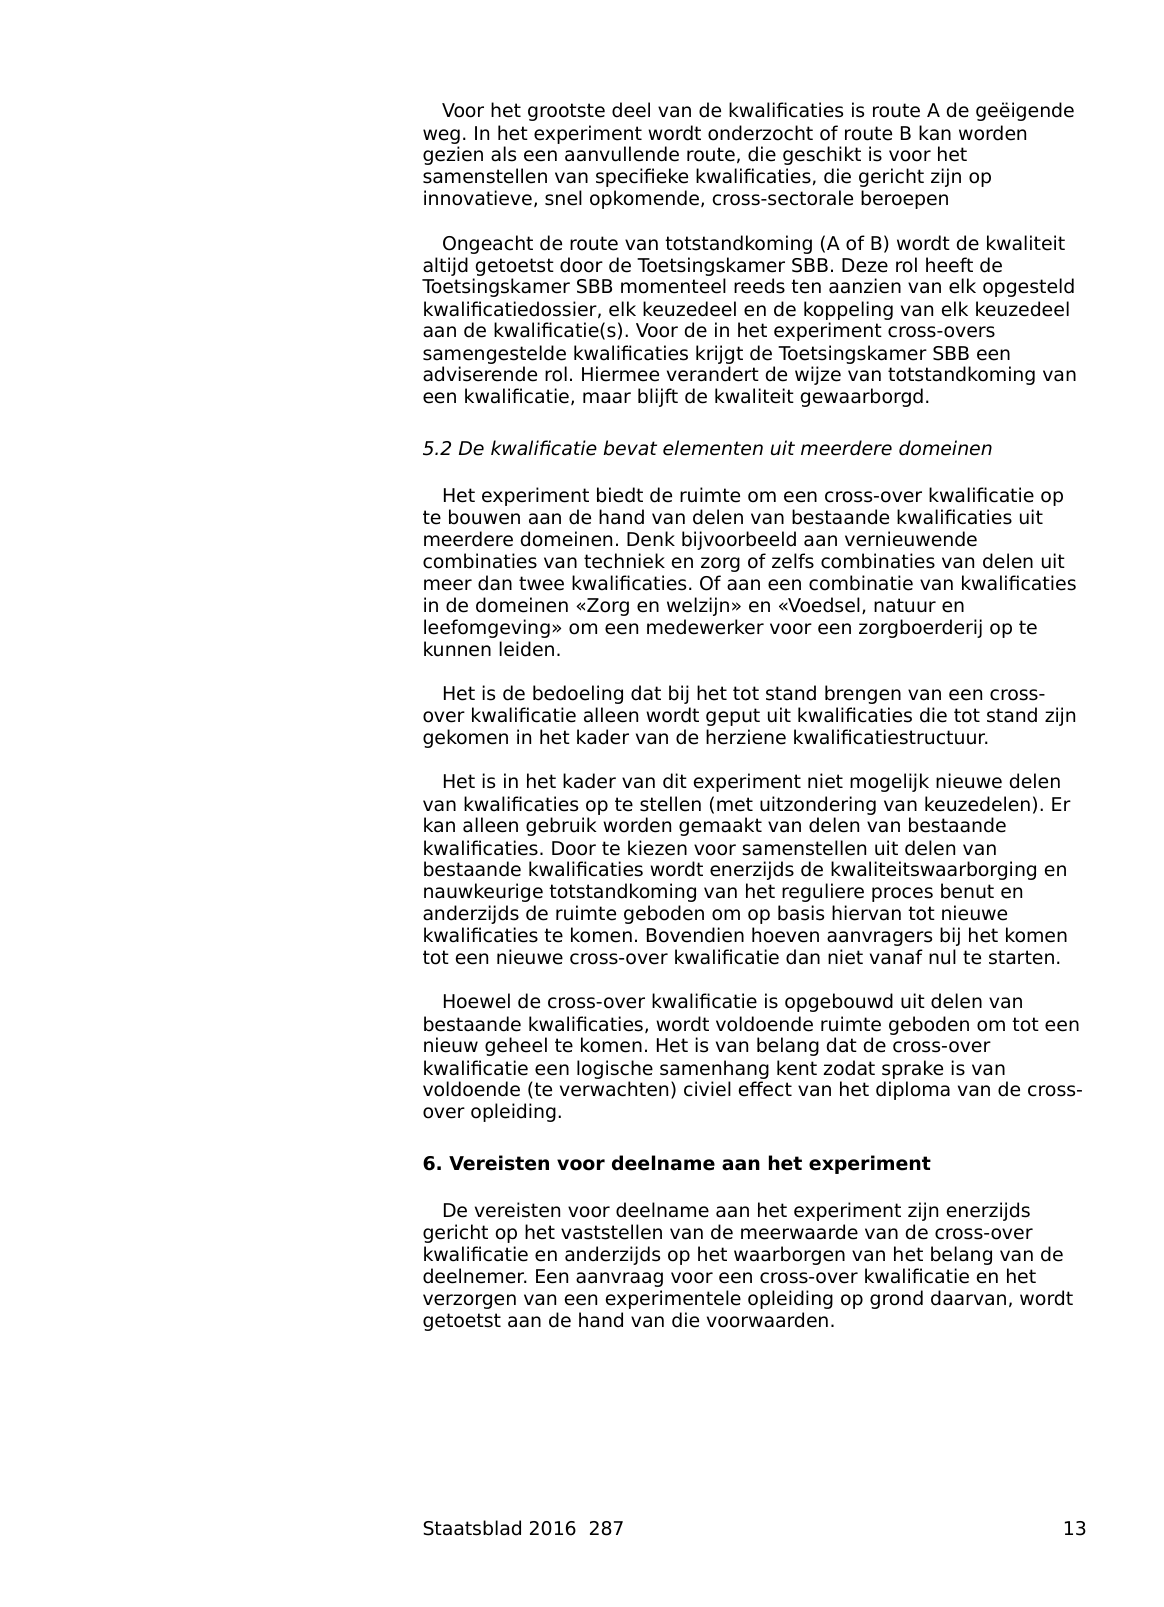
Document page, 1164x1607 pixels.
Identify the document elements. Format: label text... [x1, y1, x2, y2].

text Het is de bedoeling dat bij het tot stand brengen van een cross-over kwalificatie alleen wordt geput uit kwalificaties die tot stand zijn gekomen in het kader van de herziene kwalificatiestructuur. [422, 683, 1087, 749]
text Het is in het kader van dit experiment niet mogelijk nieuwe delen van kwalificaties op te stellen (met uitzondering van keuzedelen). Er kan alleen gebruik worden gemaakt van delen van bestaande kwalificaties. Door te kiezen voor samenstellen uit delen van bestaande kwalificaties wordt enerzijds de kwaliteitswaarborging en nauwkeurige totstandkoming van het reguliere proces benut en anderzijds de ruimte geboden om op basis hiervan tot nieuwe kwalificaties te komen. Bovendien hoeven aanvragers bij het komen tot een nieuwe cross-over kwalificatie dan niet vanaf nul te starten. [422, 771, 1087, 969]
subtitle 6. Vereisten voor deelname aan het experiment [422, 1153, 1087, 1175]
text De vereisten voor deelname aan het experiment zijn enerzijds gericht op het vaststellen van de meerwaarde van de cross-over kwalificatie en anderzijds op het waarborgen van het belang van de deelnemer. Een aanvraag voor een cross-over kwalificatie en het verzorgen van een experimentele opleiding op grond daarvan, wordt getoetst aan de hand van die voorwaarden. [422, 1200, 1087, 1332]
text Voor het grootste deel van de kwalificaties is route A de geëigende weg. In het experiment wordt onderzocht of route B kan worden gezien als een aanvullende route, die geschikt is voor het samenstellen van specifieke kwalificaties, die gericht zijn op innovatieve, snel opkomende, cross-sectorale beroepen [422, 100, 1087, 210]
text Hoewel de cross-over kwalificatie is opgebouwd uit delen van bestaande kwalificaties, wordt voldoende ruimte geboden om tot een nieuw geheel te komen. Het is van belang dat de cross-over kwalificatie een logische samenhang kent zodat sprake is van voldoende (te verwachten) civiel effect van het diploma van de cross-over opleiding. [422, 991, 1087, 1123]
text Het experiment biedt de ruimte om een cross-over kwalificatie op te bouwen aan de hand van delen van bestaande kwalificaties uit meerdere domeinen. Denk bijvoorbeeld aan vernieuwende combinaties van techniek en zorg of zelfs combinaties van delen uit meer dan twee kwalificaties. Of aan een combinatie van kwalificaties in de domeinen «Zorg en welzijn» en «Voedsel, natuur en leefomgeving» om een medewerker voor een zorgboerderij op te kunnen leiden. [422, 485, 1087, 661]
subtitle 5.2 De kwalificatie bevat elementen uit meerdere domeinen [422, 438, 1087, 460]
text Ongeacht de route van totstandkoming (A of B) wordt de kwaliteit altijd getoetst door de Toetsingskamer SBB. Deze rol heeft de Toetsingskamer SBB momenteel reeds ten aanzien van elk opgesteld kwalificatiedossier, elk keuzedeel en de koppeling van elk keuzedeel aan de kwalificatie(s). Voor de in het experiment cross-overs samengestelde kwalificaties krijgt de Toetsingskamer SBB een adviserende rol. Hiermee verandert de wijze van totstandkoming van een kwalificatie, maar blijft de kwaliteit gewaarborgd. [422, 232, 1087, 408]
